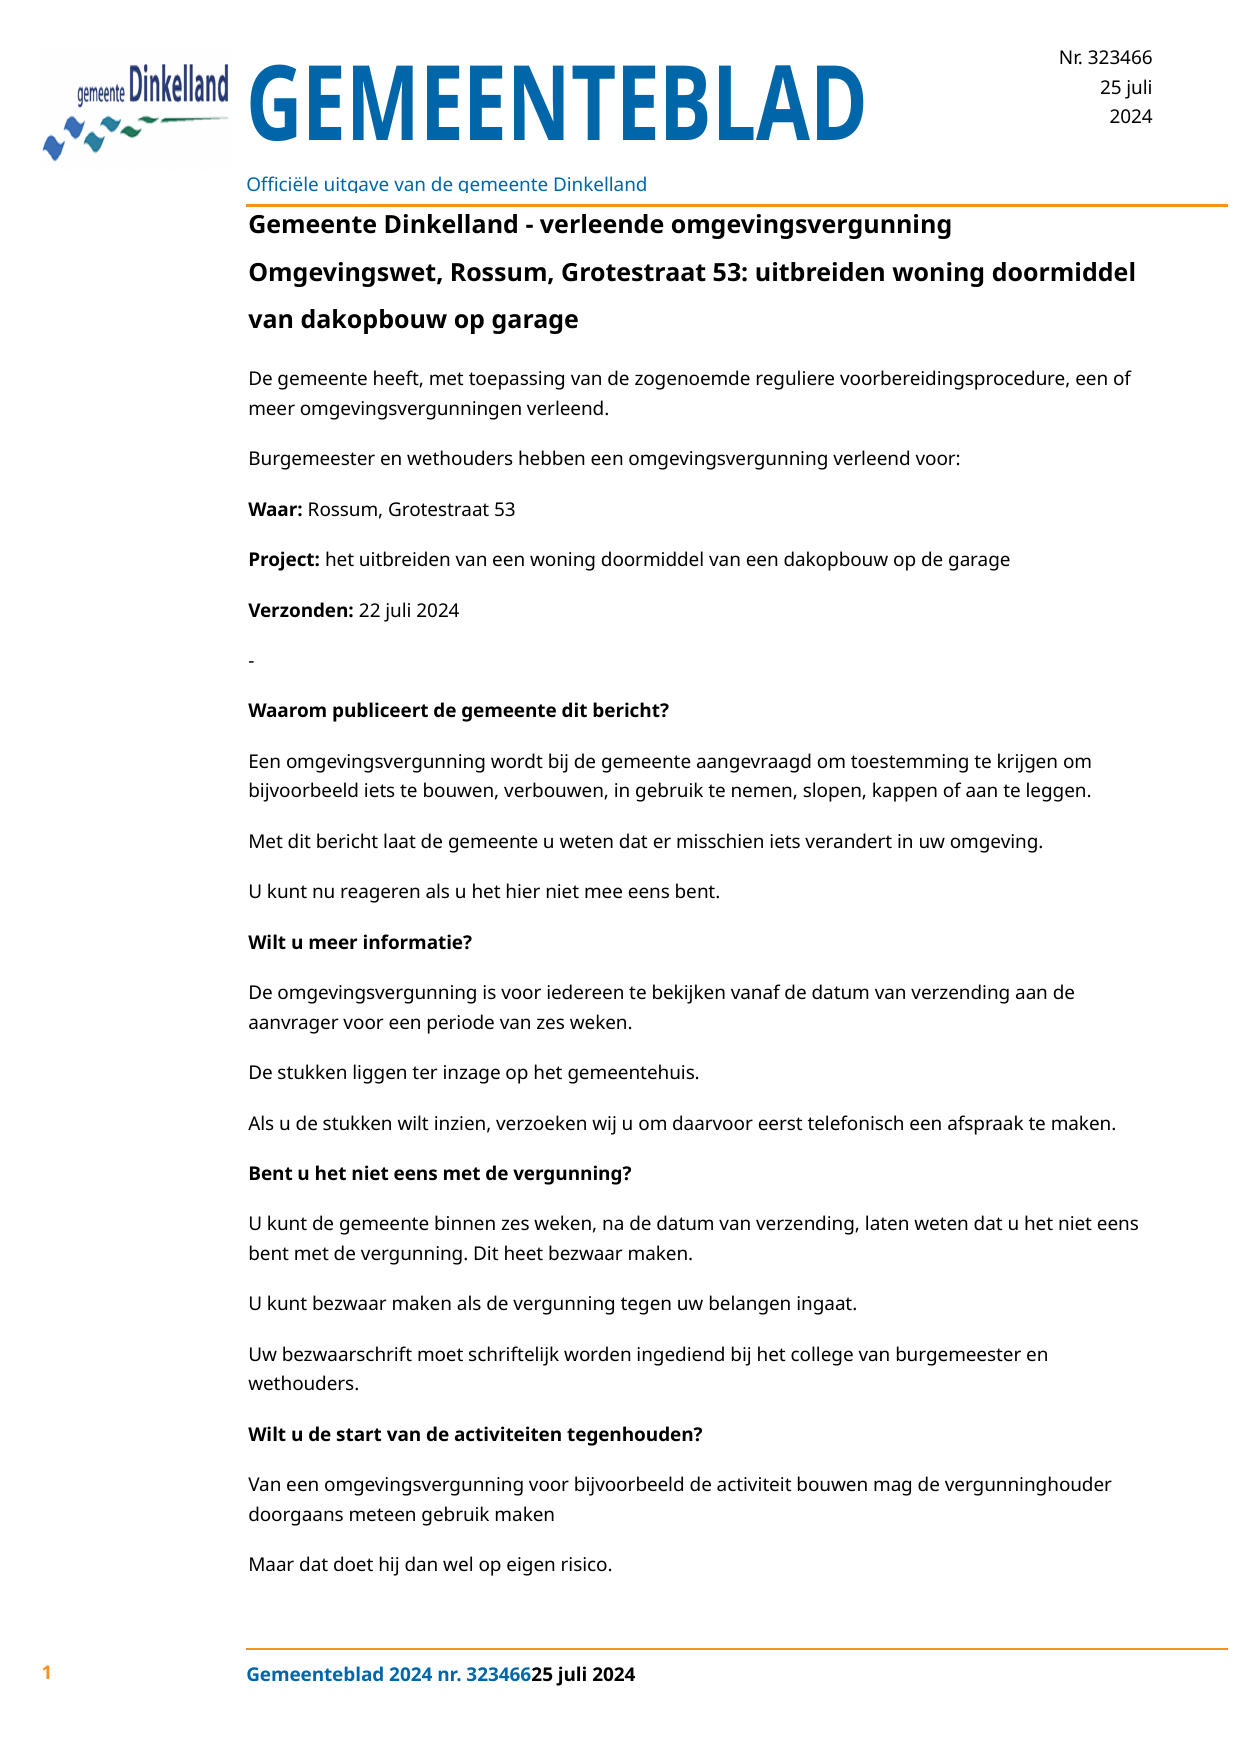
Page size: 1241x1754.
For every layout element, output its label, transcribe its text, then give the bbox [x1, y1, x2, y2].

text Uw bezwaarschrift moet schriftelijk worden ingediend bij het college van burgemeester en wethouders. [248, 1341, 1152, 1396]
text De stukken liggen ter inzage op het gemeentehuis. [248, 1059, 1152, 1085]
text Burgemeester en wethouders hebben een omgevingsvergunning verleend voor: [248, 446, 1152, 471]
text U kunt nu reageren als u het hier niet mee eens bent. [248, 878, 1152, 904]
text U kunt bezwaar maken als de vergunning tegen uw belangen ingaat. [248, 1291, 1152, 1316]
text Van een omgevingsvergunning voor bijvoorbeeld de activiteit bouwen mag de vergunninghouder doorgaans meteen gebruik maken [248, 1471, 1152, 1527]
text U kunt de gemeente binnen zes weken, na de datum van verzending, laten weten dat u het niet eens bent met de vergunning. Dit heet bezwaar maken. [248, 1211, 1152, 1266]
text Een omgevingsvergunning wordt bij de gemeente aangevraagd om toestemming te krijgen om bijvoorbeeld iets te bouwen, verbouwen, in gebruik te nemen, slopen, kappen of aan te leggen. [248, 748, 1152, 803]
text Met dit bericht laat de gemeente u weten dat er misschien iets verandert in uw omgeving. [248, 828, 1152, 854]
text Project: het uitbreiden van een woning doormiddel van een dakopbouw op de garage [248, 546, 1152, 572]
text Maar dat doet hij dan wel op eigen risico. [248, 1551, 1152, 1577]
picture [41, 47, 231, 172]
text De gemeente heeft, met toepassing van de zogenoemde reguliere voorbereidingsprocedure, een of meer omgevingsvergunningen verleend. [248, 366, 1152, 421]
text Waarom publiceert de gemeente dit bericht? [248, 698, 1152, 723]
text - [248, 647, 1152, 673]
text Gemeente Dinkelland - verleende omgevingsvergunning Omgevingswet, Rossum, Grotestraat 53: uitbreiden woning doormiddel van dakopbouw op garage [248, 207, 1152, 336]
text De omgevingsvergunning is voor iedereen te bekijken vanaf de datum van verzending aan de aanvrager voor een periode van zes weken. [248, 979, 1152, 1034]
text Wilt u de start van de activiteiten tegenhouden? [248, 1421, 1152, 1447]
text Bent u het niet eens met de vergunning? [248, 1160, 1152, 1186]
text Verzonden: 22 juli 2024 [248, 597, 1152, 622]
text Als u de stukken wilt inzien, verzoeken wij u om daarvoor eerst telefonisch een afspraak te maken. [248, 1110, 1152, 1135]
text Waar: Rossum, Grotestraat 53 [248, 496, 1152, 522]
text Wilt u meer informatie? [248, 929, 1152, 954]
